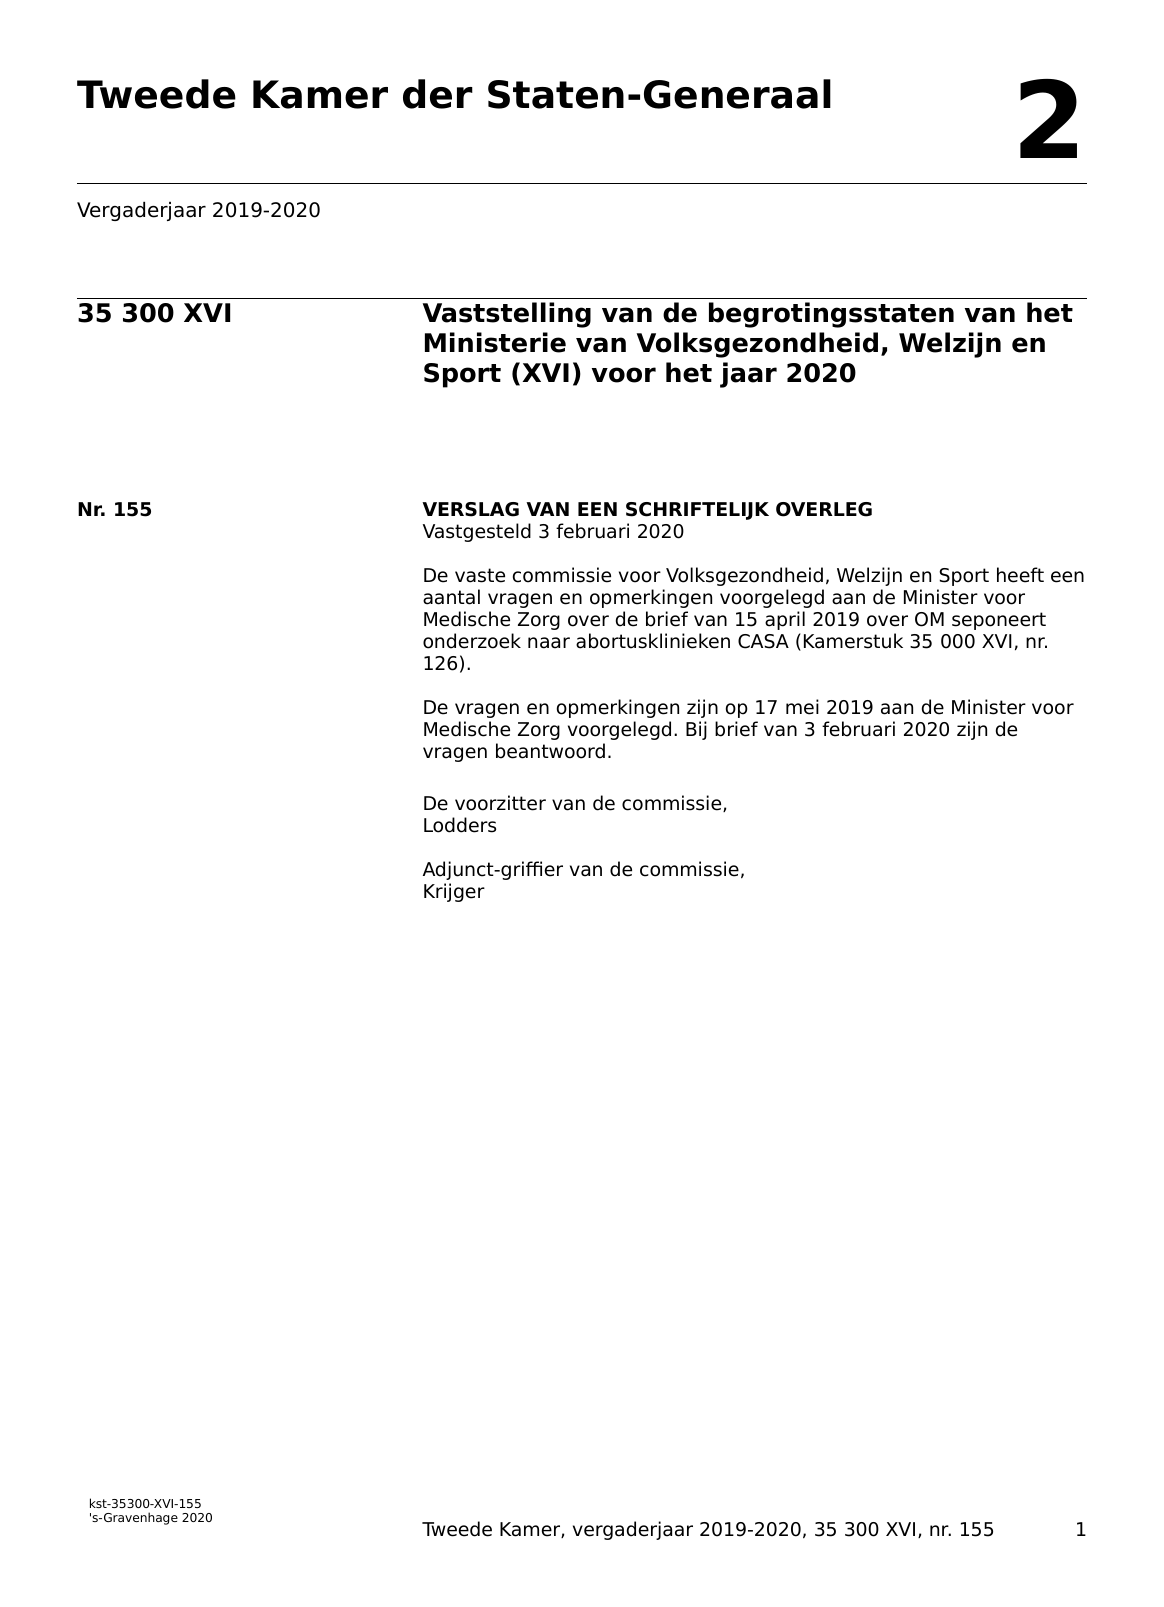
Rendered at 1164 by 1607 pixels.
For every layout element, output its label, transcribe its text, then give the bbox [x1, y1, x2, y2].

subtitle Nr. 155 VERSLAG VAN EEN SCHRIFTELIJK OVERLEG [77, 499, 1087, 521]
text Vastgesteld 3 februari 2020 [422, 521, 1087, 543]
table_header Tweede Kamer der Staten-Generaal [77, 59, 886, 183]
text Adjunct-griffier van de commissie, Krijger [422, 859, 1087, 903]
table_header 2 [886, 59, 1087, 183]
text De voorzitter van de commissie, Lodders [422, 793, 1087, 837]
table_cell Vergaderjaar 2019-2020 [77, 184, 1087, 298]
subtitle 35 300 XVI Vaststelling van de begrotingsstaten van het Ministerie van Volksgezondheid, Welzijn en Sport (XVI) voor het jaar 2020 [77, 299, 1087, 388]
text De vaste commissie voor Volksgezondheid, Welzijn en Sport heeft een aantal vragen en opmerkingen voorgelegd aan de Minister voor Medische Zorg over de brief van 15 april 2019 over OM seponeert onderzoek naar abortusklinieken CASA (Kamerstuk 35 000 XVI, nr. 126). [422, 565, 1087, 675]
text De vragen en opmerkingen zijn op 17 mei 2019 aan de Minister voor Medische Zorg voorgelegd. Bij brief van 3 februari 2020 zijn de vragen beantwoord. [422, 697, 1087, 763]
text 's-Gravenhage 2020 [88, 1511, 323, 1525]
text kst-35300-XVI-155 [88, 1497, 323, 1511]
